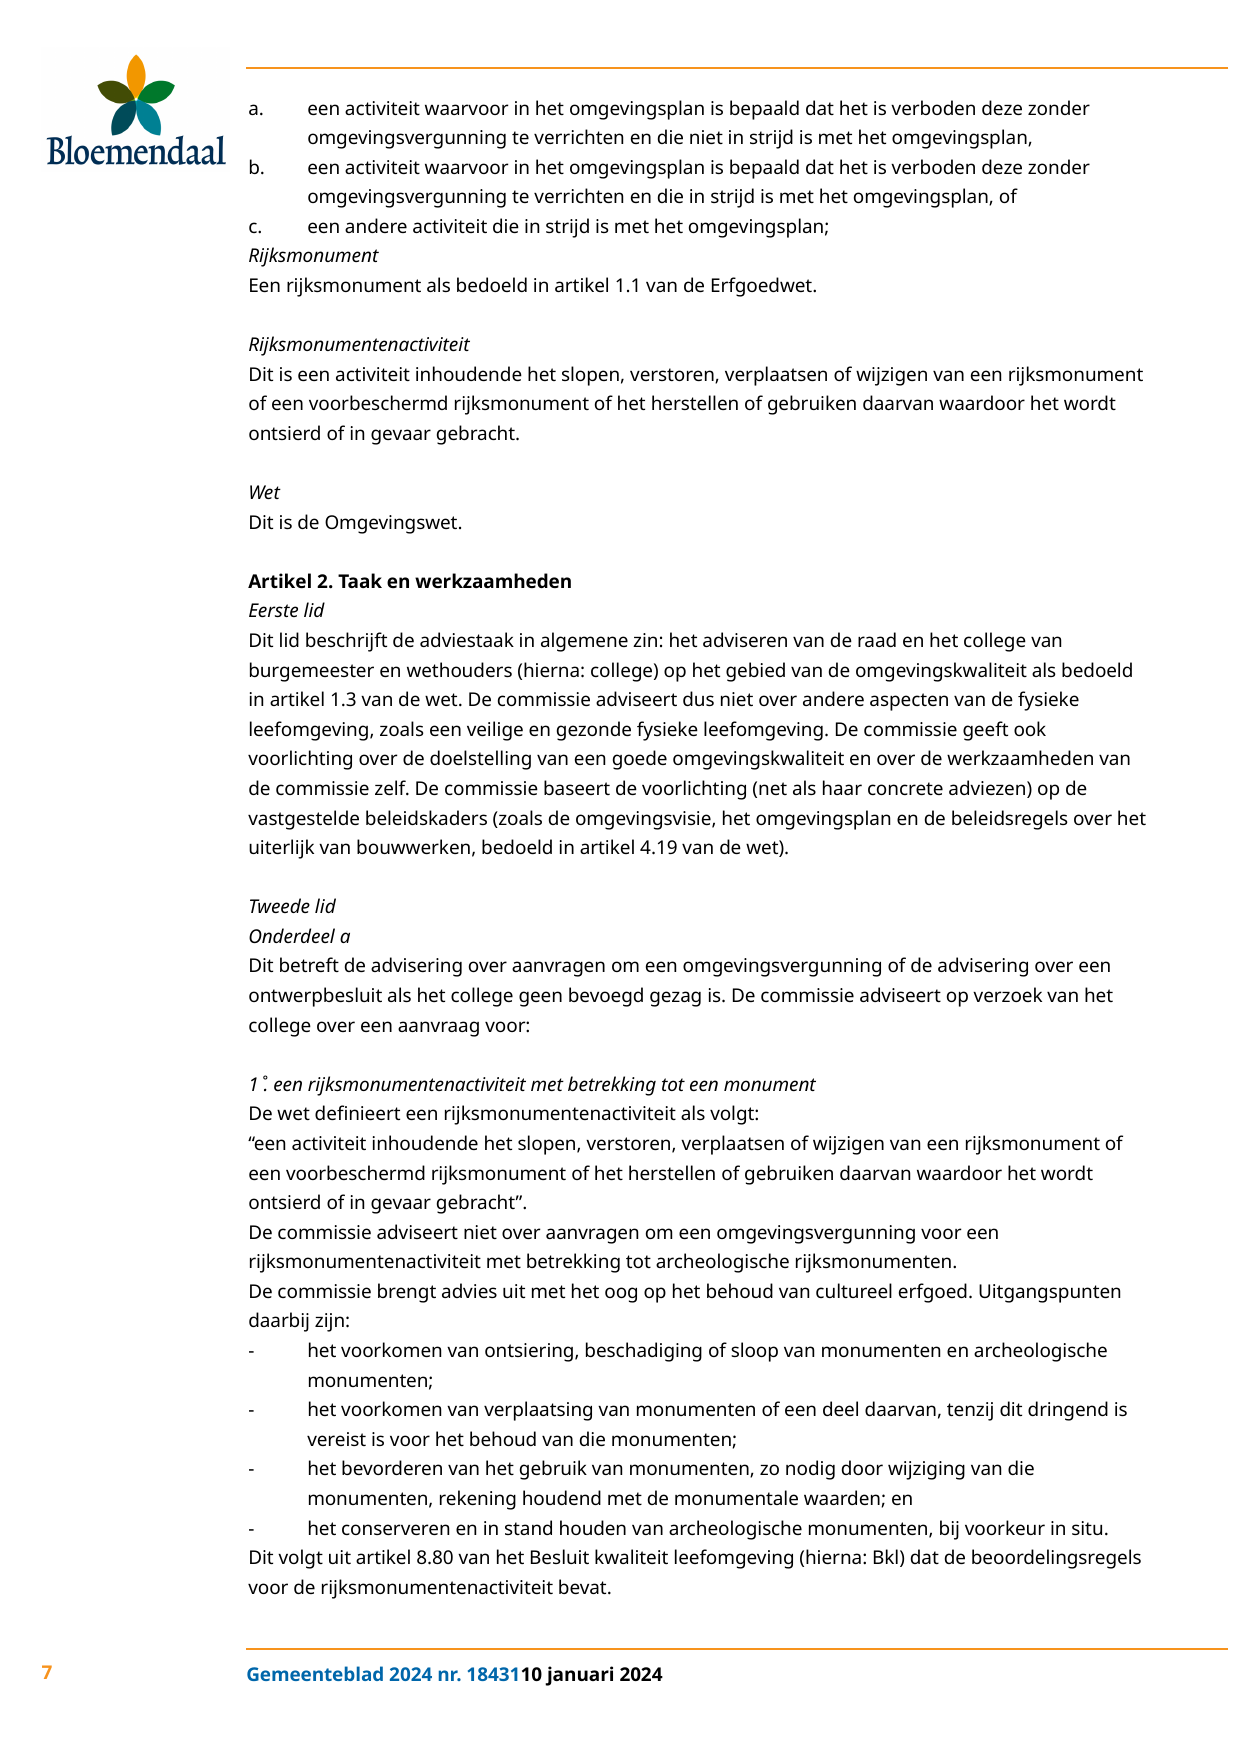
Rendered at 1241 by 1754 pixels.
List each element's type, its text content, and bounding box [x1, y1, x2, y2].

text Dit is een activiteit inhoudende het slopen, verstoren, verplaatsen of wijzigen van een rijksmonument of een voorbeschermd rijksmonument of het herstellen of gebruiken daarvan waardoor het wordt ontsierd of in gevaar gebracht. [248, 361, 1152, 446]
text Rijksmonument [248, 243, 1152, 268]
text Onderdeel a [248, 923, 1152, 949]
picture [41, 47, 231, 172]
text De commissie adviseert niet over aanvragen om een omgevingsvergunning voor een rijksmonumentenactiviteit met betrekking tot archeologische rijksmonumenten. [248, 1219, 1152, 1274]
text Tweede lid [248, 893, 1152, 919]
list een activiteit waarvoor in het omgevingsplan is bepaald dat het is verboden deze zonder omgevingsvergunning te verrichten en die in strijd is met het omgevingsplan, of [248, 154, 1152, 209]
text De wet definieert een rijksmonumentenactiviteit als volgt: [248, 1101, 1152, 1126]
text Dit betreft de advisering over aanvragen om een omgevingsvergunning of de advisering over een ontwerpbesluit als het college geen bevoegd gezag is. De commissie adviseert op verzoek van het college over een aanvraag voor: [248, 953, 1152, 1038]
list het voorkomen van ontsiering, beschadiging of sloop van monumenten en archeologische monumenten; [248, 1337, 1152, 1393]
text Dit volgt uit artikel 8.80 van het Besluit kwaliteit leefomgeving (hierna: Bkl) dat de beoordelingsregels voor de rijksmonumentenactiviteit bevat. [248, 1544, 1152, 1600]
text “een activiteit inhoudende het slopen, verstoren, verplaatsen of wijzigen van een rijksmonument of een voorbeschermd rijksmonument of het herstellen of gebruiken daarvan waardoor het wordt ontsierd of in gevaar gebracht”. [248, 1130, 1152, 1215]
list een activiteit waarvoor in het omgevingsplan is bepaald dat het is verboden deze zonder omgevingsvergunning te verrichten en die niet in strijd is met het omgevingsplan, [248, 95, 1152, 150]
text Dit lid beschrijft de adviestaak in algemene zin: het adviseren van de raad en het college van burgemeester en wethouders (hierna: college) op het gebied van de omgevingskwaliteit als bedoeld in artikel 1.3 van de wet. De commissie adviseert dus niet over andere aspecten van de fysieke leefomgeving, zoals een veilige en gezonde fysieke leefomgeving. De commissie geeft ook voorlichting over de doelstelling van een goede omgevingskwaliteit en over de werkzaamheden van de commissie zelf. De commissie baseert de voorlichting (net als haar concrete adviezen) op de vastgestelde beleidskaders (zoals de omgevingsvisie, het omgevingsplan en de beleidsregels over het uiterlijk van bouwwerken, bedoeld in artikel 4.19 van de wet). [248, 627, 1152, 860]
list het bevorderen van het gebruik van monumenten, zo nodig door wijziging van die monumenten, rekening houdend met de monumentale waarden; en [248, 1456, 1152, 1511]
text De commissie brengt advies uit met het oog op het behoud van cultureel erfgoed. Uitgangspunten daarbij zijn: [248, 1278, 1152, 1333]
text Eerste lid [248, 598, 1152, 623]
text Rijksmonumentenactiviteit [248, 331, 1152, 357]
text Wet [248, 479, 1152, 505]
text Artikel 2. Taak en werkzaamheden [248, 568, 1152, 594]
list het voorkomen van verplaatsing van monumenten of een deel daarvan, tenzij dit dringend is vereist is voor het behoud van die monumenten; [248, 1396, 1152, 1452]
list het conserveren en in stand houden van archeologische monumenten, bij voorkeur in situ. [248, 1515, 1152, 1541]
list een andere activiteit die in strijd is met het omgevingsplan; [248, 213, 1152, 239]
text Een rijksmonument als bedoeld in artikel 1.1 van de Erfgoedwet. [248, 272, 1152, 298]
text Dit is de Omgevingswet. [248, 509, 1152, 535]
text 1 ̊. een rijksmonumentenactiviteit met betrekking tot een monument [248, 1071, 1152, 1097]
